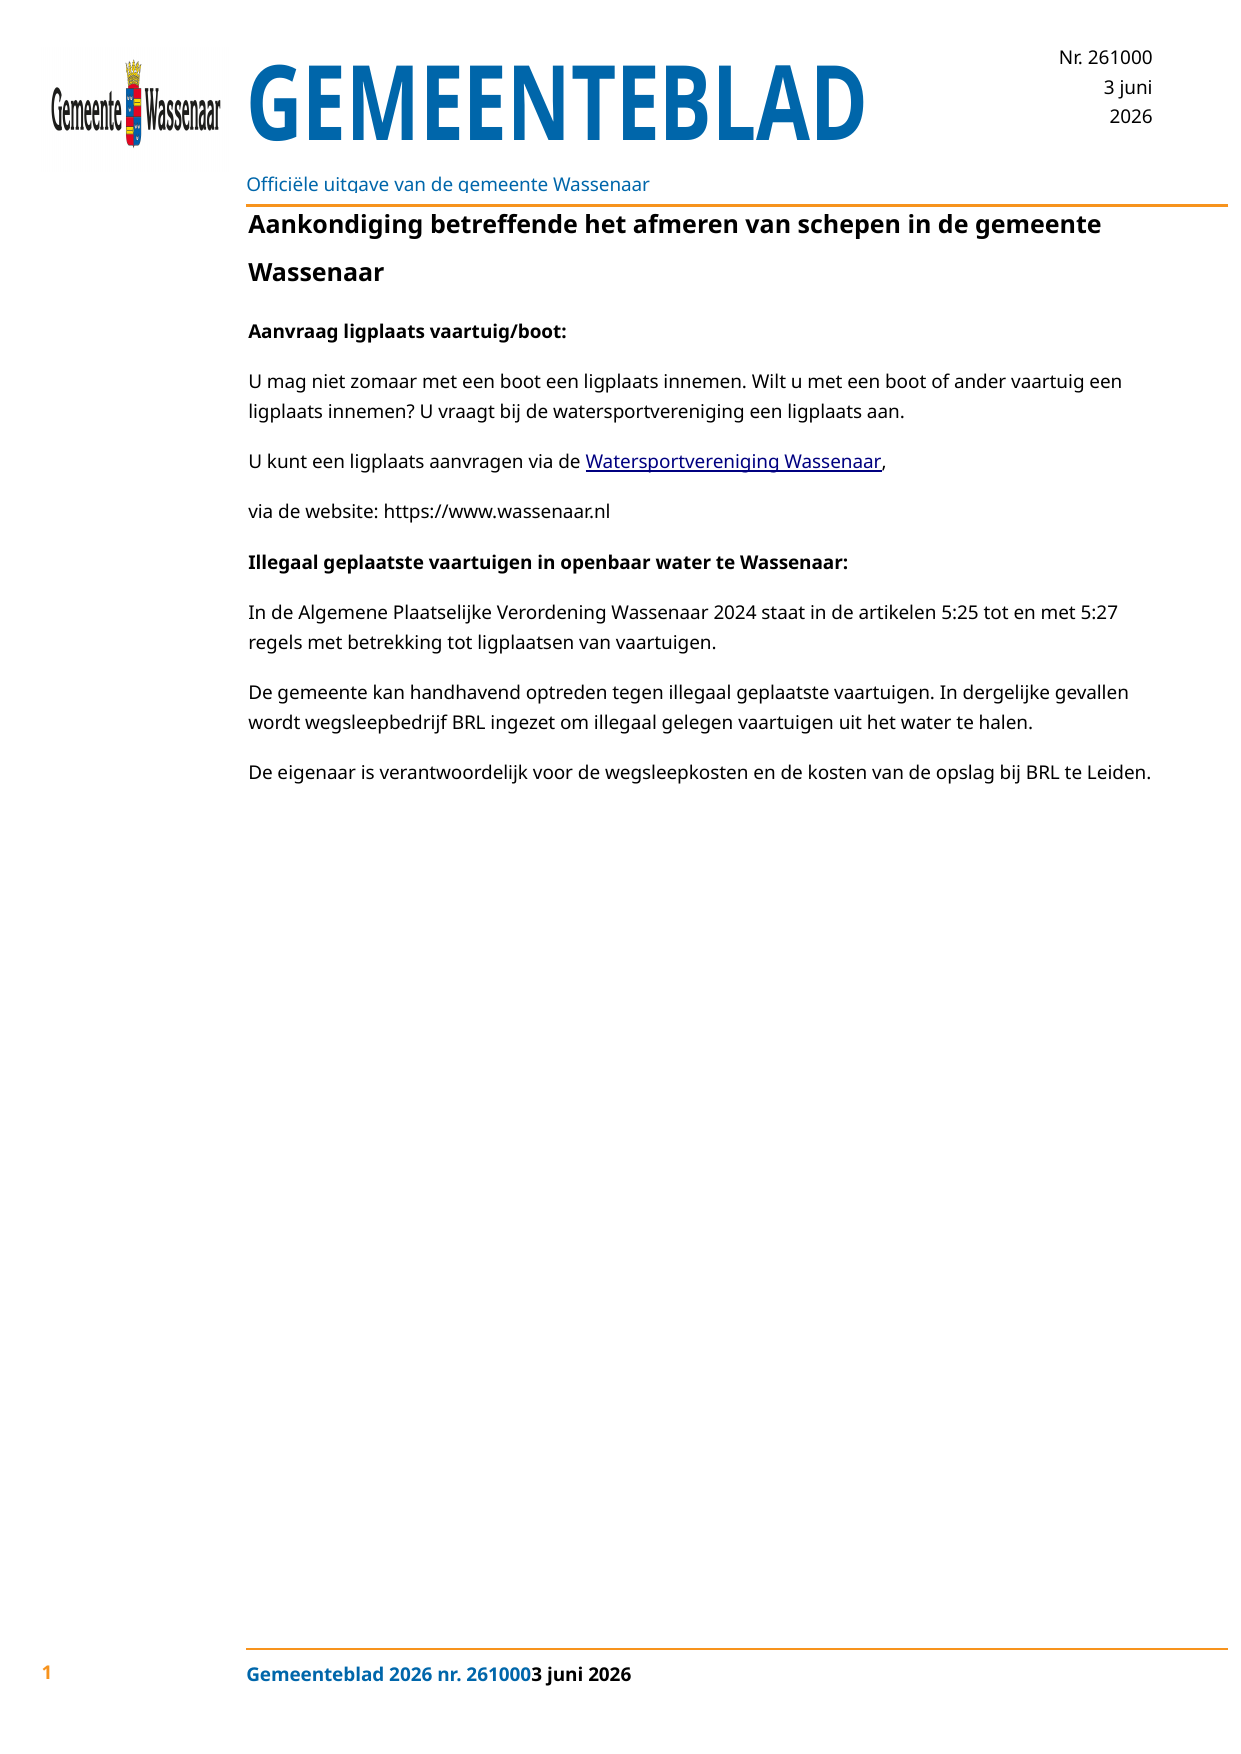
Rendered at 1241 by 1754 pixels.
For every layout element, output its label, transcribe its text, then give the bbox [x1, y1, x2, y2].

text Illegaal geplaatste vaartuigen in openbaar water te Wassenaar: [248, 549, 1152, 575]
text De gemeente kan handhavend optreden tegen illegaal geplaatste vaartuigen. In dergelijke gevallen wordt wegsleepbedrijf BRL ingezet om illegaal gelegen vaartuigen uit het water te halen. [248, 679, 1152, 735]
text via de website: https://www.wassenaar.nl [248, 499, 1152, 524]
text Aanvraag ligplaats vaartuig/boot: [248, 318, 1152, 344]
picture [41, 47, 231, 172]
text U kunt een ligplaats aanvragen via de Watersportvereniging Wassenaar, [248, 448, 1152, 474]
text Aankondiging betreffende het afmeren van schepen in de gemeente Wassenaar [248, 207, 1152, 288]
text U mag niet zomaar met een boot een ligplaats innemen. Wilt u met een boot of ander vaartuig een ligplaats innemen? U vraagt bij de watersportvereniging een ligplaats aan. [248, 368, 1152, 424]
text In de Algemene Plaatselijke Verordening Wassenaar 2024 staat in de artikelen 5:25 tot en met 5:27 regels met betrekking tot ligplaatsen van vaartuigen. [248, 599, 1152, 655]
text De eigenaar is verantwoordelijk voor de wegsleepkosten en de kosten van de opslag bij BRL te Leiden. [248, 759, 1152, 785]
